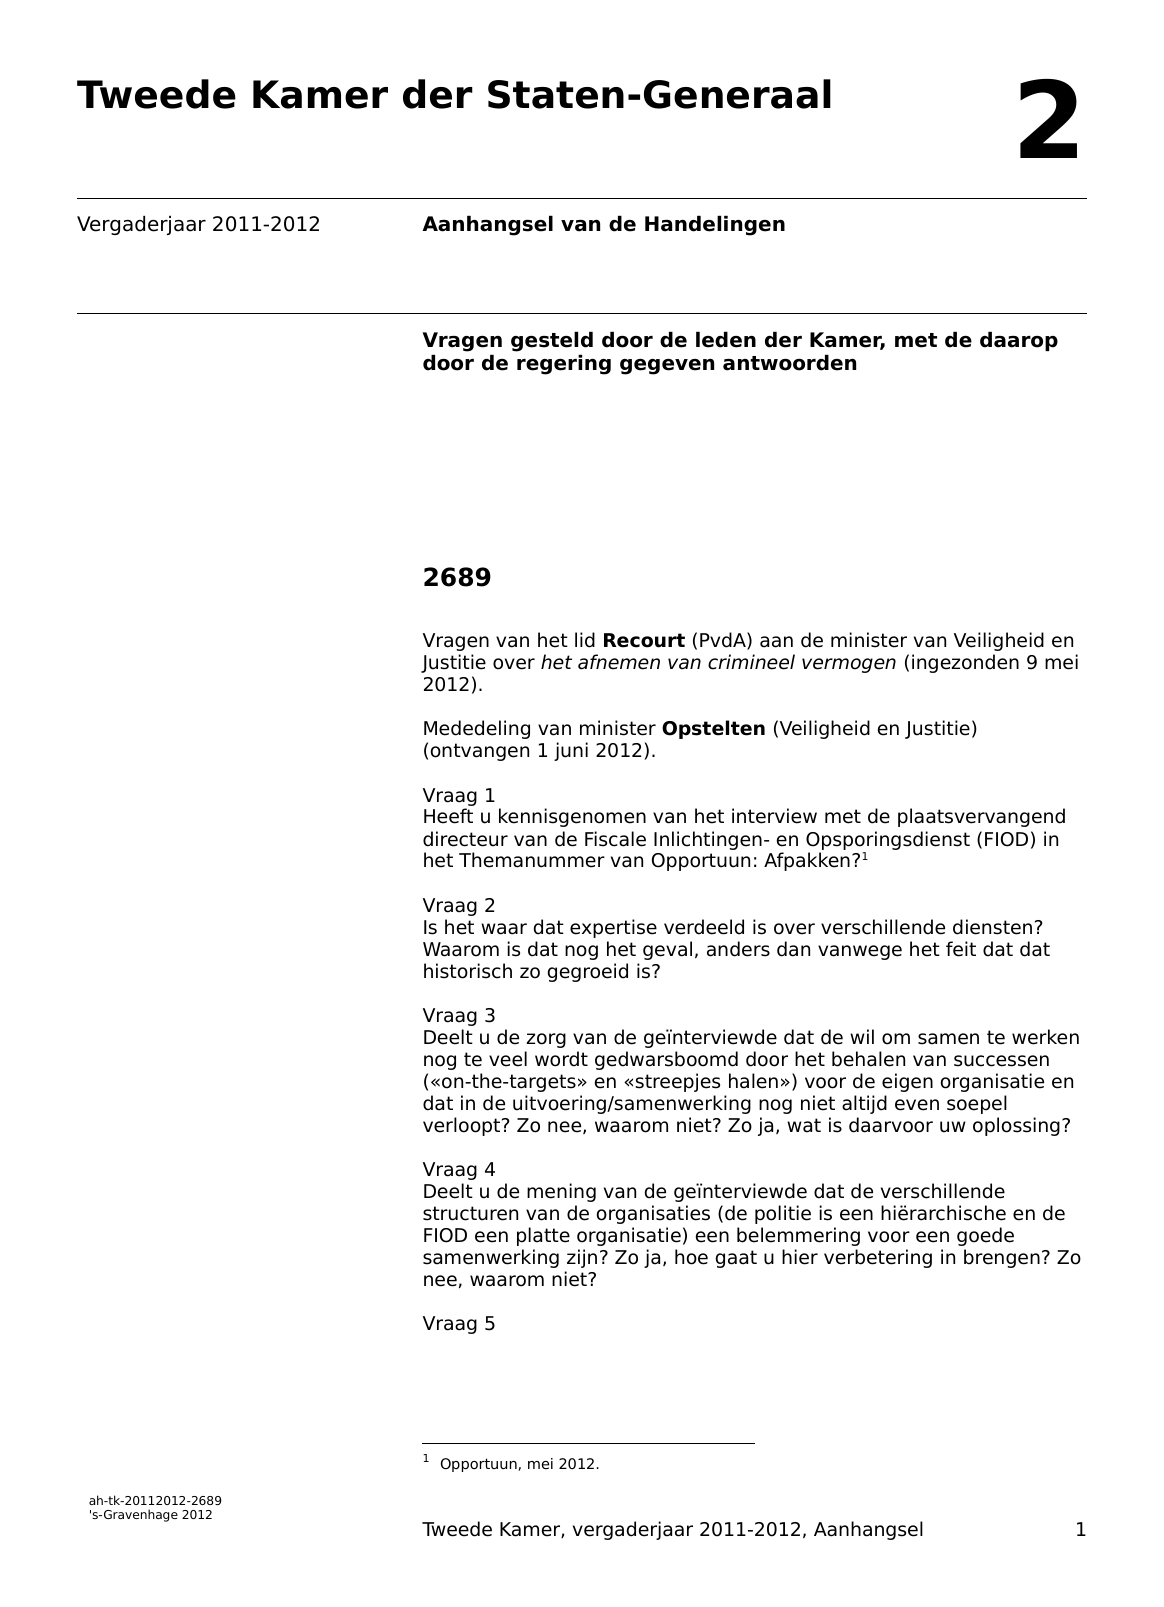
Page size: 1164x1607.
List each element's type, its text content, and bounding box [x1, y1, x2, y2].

text Opportuun, mei 2012. [422, 1452, 1087, 1474]
text Vragen van het lid Recourt (PvdA) aan de minister van Veiligheid en Justitie over het afnemen van crimineel vermogen (ingezonden 9 mei 2012). [422, 630, 1087, 696]
text Is het waar dat expertise verdeeld is over verschillende diensten? Waarom is dat nog het geval, anders dan vanwege het feit dat dat historisch zo gegroeid is? [422, 917, 1087, 982]
table_header 2 [886, 59, 1087, 198]
text Vraag 4 [422, 1159, 1087, 1181]
table_cell Vragen gesteld door de leden der Kamer, met de daarop door de regering gegeven antwoorden [422, 314, 1087, 375]
text Vraag 1 [422, 784, 1087, 806]
text 2689 [422, 563, 1087, 592]
table_cell [77, 314, 422, 375]
table_header Tweede Kamer der Staten-Generaal [77, 59, 886, 198]
text Vraag 2 [422, 894, 1087, 917]
text Mededeling van minister Opstelten (Veiligheid en Justitie) (ontvangen 1 juni 2012). [422, 718, 1087, 762]
text ah-tk-20112012-2689 [88, 1494, 323, 1508]
text Heeft u kennisgenomen van het interview met de plaatsvervangend directeur van de Fiscale Inlichtingen- en Opsporingsdienst (FIOD) in het Themanummer van Opportuun: Afpakken? [422, 806, 1087, 872]
text Vraag 3 [422, 1005, 1087, 1027]
text Deelt u de zorg van de geïnterviewde dat de wil om samen te werken nog te veel wordt gedwarsboomd door het behalen van successen («on-the-targets» en «streepjes halen») voor de eigen organisatie en dat in de uitvoering/samenwerking nog niet altijd even soepel verloopt? Zo nee, waarom niet? Zo ja, wat is daarvoor uw oplossing? [422, 1027, 1087, 1137]
text Vraag 5 [422, 1313, 1087, 1335]
table_cell Vergaderjaar 2011-2012 [77, 199, 422, 313]
table_cell Aanhangsel van de Handelingen [422, 199, 1087, 313]
text Deelt u de mening van de geïnterviewde dat de verschillende structuren van de organisaties (de politie is een hiërarchische en de FIOD een platte organisatie) een belemmering voor een goede samenwerking zijn? Zo ja, hoe gaat u hier verbetering in brengen? Zo nee, waarom niet? [422, 1181, 1087, 1291]
text 's-Gravenhage 2012 [88, 1508, 323, 1522]
